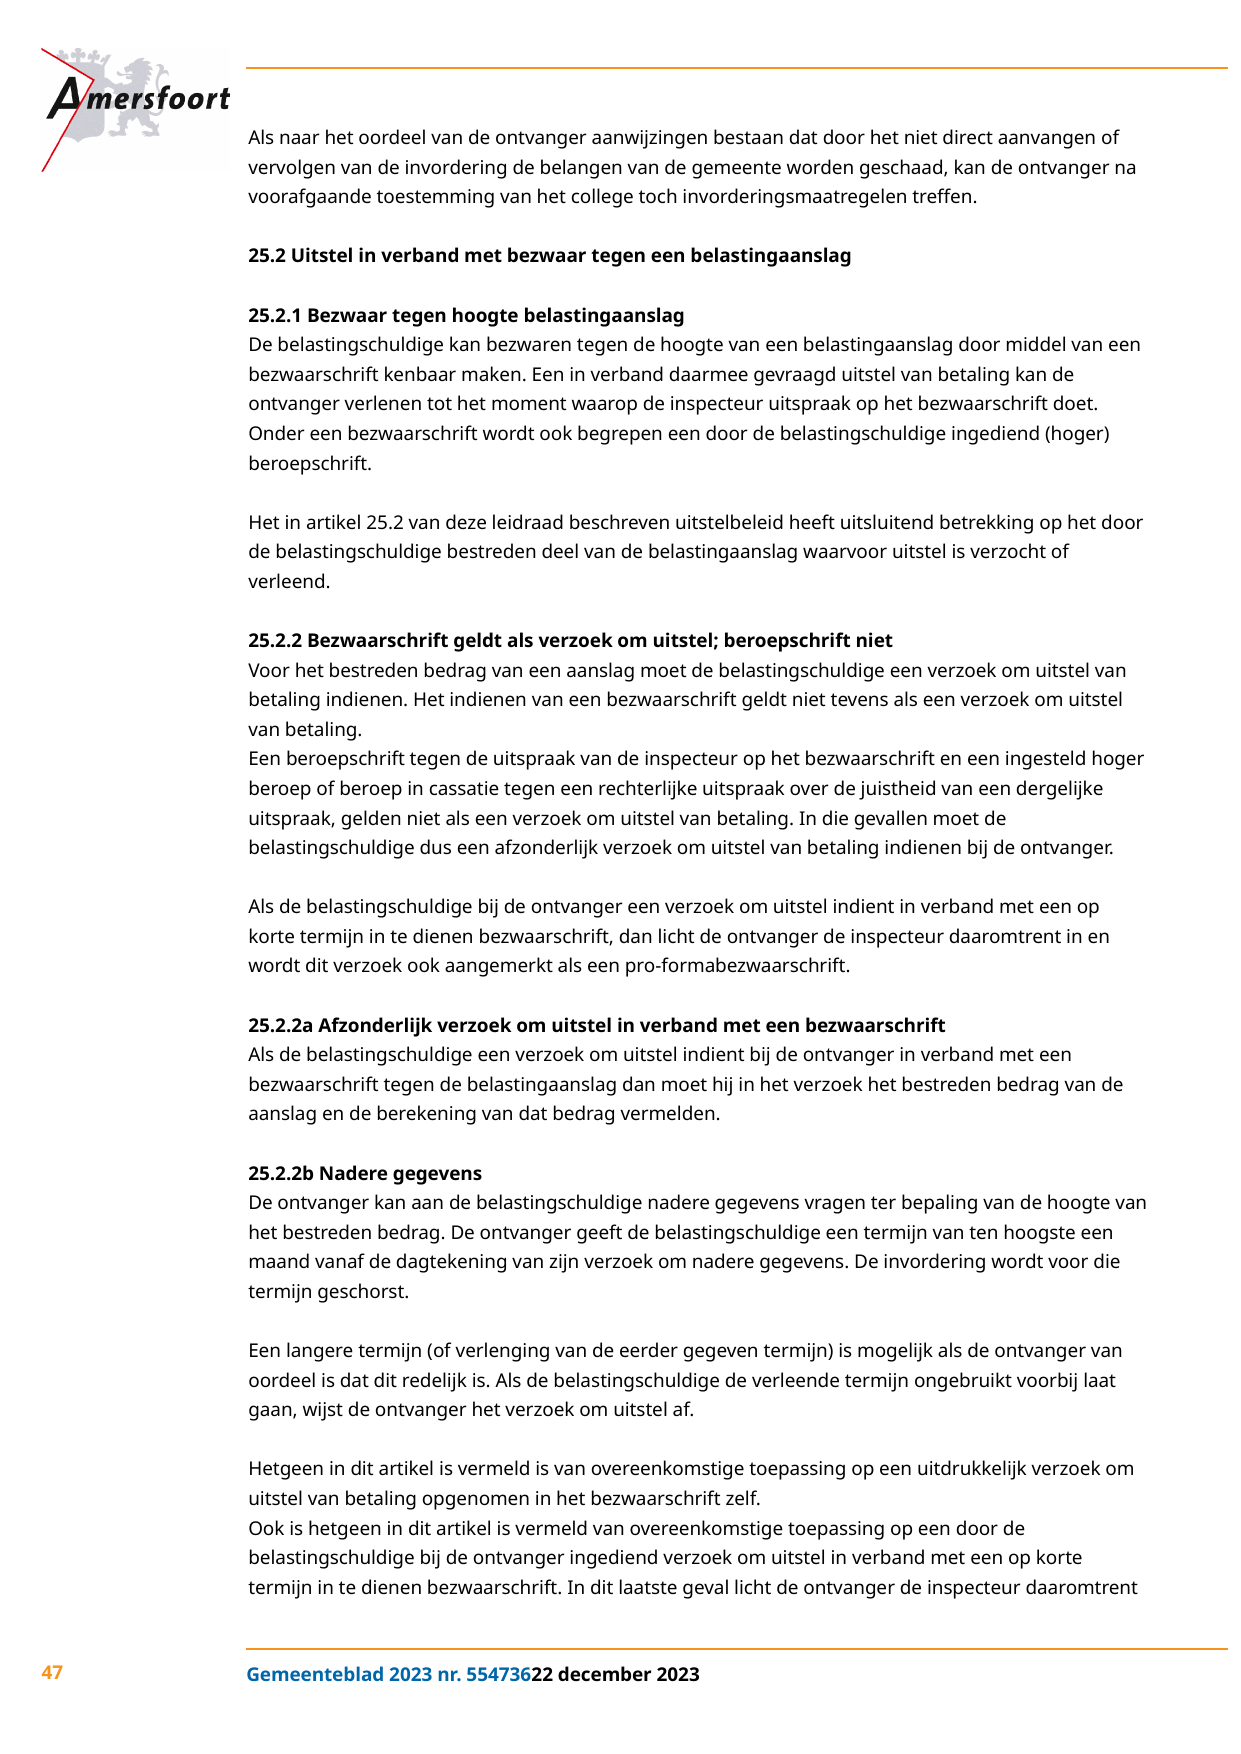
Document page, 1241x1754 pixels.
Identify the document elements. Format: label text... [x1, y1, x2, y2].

text Voor het bestreden bedrag van een aanslag moet de belastingschuldige een verzoek om uitstel van betaling indienen. Het indienen van een bezwaarschrift geldt niet tevens als een verzoek om uitstel van betaling. [248, 657, 1152, 742]
text 25.2 Uitstel in verband met bezwaar tegen een belastingaanslag [248, 243, 1152, 268]
text 25.2.2b Nadere gegevens [248, 1160, 1152, 1186]
text Als de belastingschuldige een verzoek om uitstel indient bij de ontvanger in verband met een bezwaarschrift tegen de belastingaanslag dan moet hij in het verzoek het bestreden bedrag van de aanslag en de berekening van dat bedrag vermelden. [248, 1041, 1152, 1126]
text 25.2.2a Afzonderlijk verzoek om uitstel in verband met een bezwaarschrift [248, 1012, 1152, 1038]
picture [41, 47, 231, 172]
text Ook is hetgeen in dit artikel is vermeld van overeenkomstige toepassing op een door de belastingschuldige bij de ontvanger ingediend verzoek om uitstel in verband met een op korte termijn in te dienen bezwaarschrift. In dit laatste geval licht de ontvanger de inspecteur daaromtrent [248, 1515, 1152, 1600]
text De ontvanger kan aan de belastingschuldige nadere gegevens vragen ter bepaling van de hoogte van het bestreden bedrag. De ontvanger geeft de belastingschuldige een termijn van ten hoogste een maand vanaf de dagtekening van zijn verzoek om nadere gegevens. De invordering wordt voor die termijn geschorst. [248, 1189, 1152, 1304]
text 25.2.2 Bezwaarschrift geldt als verzoek om uitstel; beroepschrift niet [248, 627, 1152, 653]
text Hetgeen in dit artikel is vermeld is van overeenkomstige toepassing op een uitdrukkelijk verzoek om uitstel van betaling opgenomen in het bezwaarschrift zelf. [248, 1456, 1152, 1511]
text Als de belastingschuldige bij de ontvanger een verzoek om uitstel indient in verband met een op korte termijn in te dienen bezwaarschrift, dan licht de ontvanger de inspecteur daaromtrent in en wordt dit verzoek ook aangemerkt als een pro-formabezwaarschrift. [248, 893, 1152, 978]
text Het in artikel 25.2 van deze leidraad beschreven uitstelbeleid heeft uitsluitend betrekking op het door de belastingschuldige bestreden deel van de belastingaanslag waarvoor uitstel is verzocht of verleend. [248, 509, 1152, 594]
text Een langere termijn (of verlenging van de eerder gegeven termijn) is mogelijk als de ontvanger van oordeel is dat dit redelijk is. Als de belastingschuldige de verleende termijn ongebruikt voorbij laat gaan, wijst de ontvanger het verzoek om uitstel af. [248, 1337, 1152, 1422]
text De belastingschuldige kan bezwaren tegen de hoogte van een belastingaanslag door middel van een bezwaarschrift kenbaar maken. Een in verband daarmee gevraagd uitstel van betaling kan de ontvanger verlenen tot het moment waarop de inspecteur uitspraak op het bezwaarschrift doet. Onder een bezwaarschrift wordt ook begrepen een door de belastingschuldige ingediend (hoger) beroepschrift. [248, 331, 1152, 476]
text 25.2.1 Bezwaar tegen hoogte belastingaanslag [248, 302, 1152, 328]
text Een beroepschrift tegen de uitspraak van de inspecteur op het bezwaarschrift en een ingesteld hoger beroep of beroep in cassatie tegen een rechterlijke uitspraak over de juistheid van een dergelijke uitspraak, gelden niet als een verzoek om uitstel van betaling. In die gevallen moet de belastingschuldige dus een afzonderlijk verzoek om uitstel van betaling indienen bij de ontvanger. [248, 746, 1152, 860]
text Als naar het oordeel van de ontvanger aanwijzingen bestaan dat door het niet direct aanvangen of vervolgen van de invordering de belangen van de gemeente worden geschaad, kan de ontvanger na voorafgaande toestemming van het college toch invorderingsmaatregelen treffen. [248, 124, 1152, 209]
